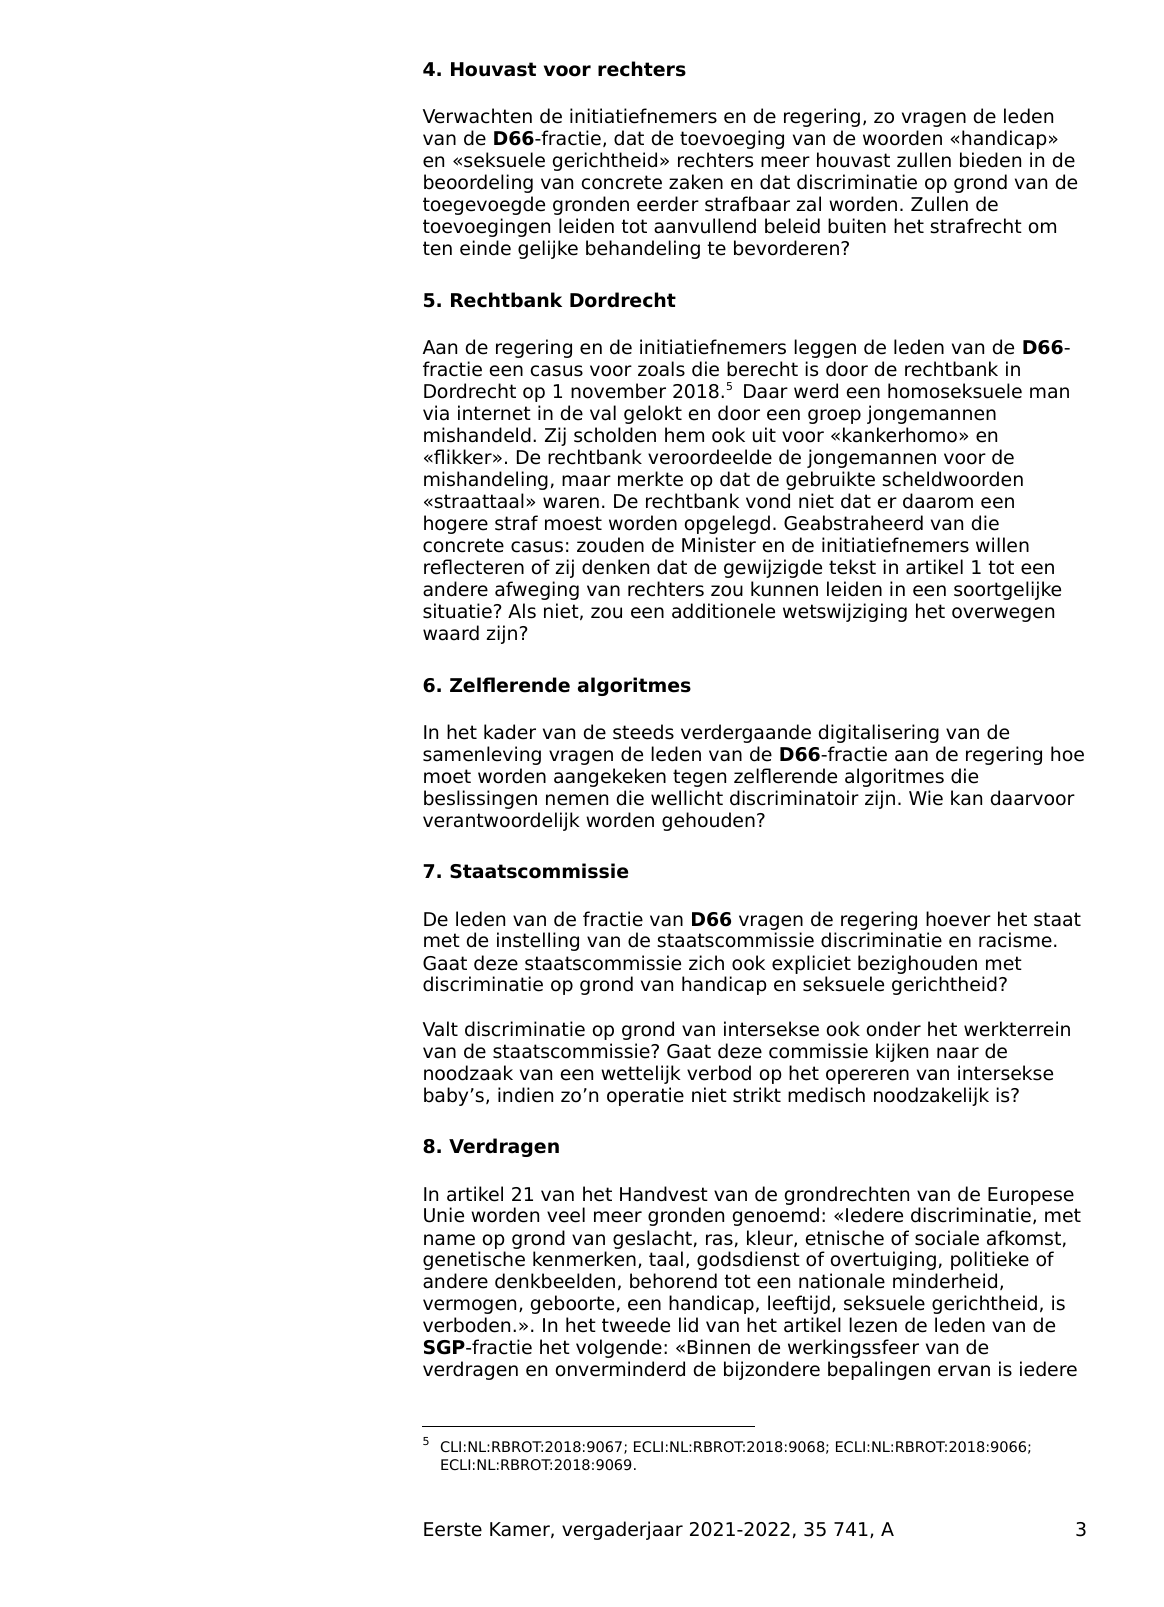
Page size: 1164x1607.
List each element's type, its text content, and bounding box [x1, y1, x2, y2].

text De leden van de fractie van D66 vragen de regering hoever het staat met de instelling van de staatscommissie discriminatie en racisme. Gaat deze staatscommissie zich ook expliciet bezighouden met discriminatie op grond van handicap en seksuele gerichtheid? [422, 908, 1087, 996]
subtitle 5. Rechtbank Dordrecht [422, 290, 1087, 312]
text Aan de regering en de initiatiefnemers leggen de leden van de D66-fractie een casus voor zoals die berecht is door de rechtbank in Dordrecht op 1 november 2018. Daar werd een homoseksuele man via internet in de val gelokt en door een groep jongemannen mishandeld. Zij scholden hem ook uit voor «kankerhomo» en «flikker». De rechtbank veroordeelde de jongemannen voor de mishandeling, maar merkte op dat de gebruikte scheldwoorden «straattaal» waren. De rechtbank vond niet dat er daarom een hogere straf moest worden opgelegd. Geabstraheerd van die concrete casus: zouden de Minister en de initiatiefnemers willen reflecteren of zij denken dat de gewijzigde tekst in artikel 1 tot een andere afweging van rechters zou kunnen leiden in een soortgelijke situatie? Als niet, zou een additionele wetswijziging het overwegen waard zijn? [422, 337, 1087, 644]
subtitle 6. Zelflerende algoritmes [422, 674, 1087, 697]
subtitle 8. Verdragen [422, 1136, 1087, 1158]
text CLI:NL:RBROT:2018:9067; ECLI:NL:RBROT:2018:9068; ECLI:NL:RBROT:2018:9066; ECLI:NL:RBROT:2018:9069. [422, 1435, 1087, 1474]
text In het kader van de steeds verdergaande digitalisering van de samenleving vragen de leden van de D66-fractie aan de regering hoe moet worden aangekeken tegen zelflerende algoritmes die beslissingen nemen die wellicht discriminatoir zijn. Wie kan daarvoor verantwoordelijk worden gehouden? [422, 722, 1087, 831]
subtitle 4. Houvast voor rechters [422, 59, 1087, 81]
subtitle 7. Staatscommissie [422, 861, 1087, 883]
text Verwachten de initiatiefnemers en de regering, zo vragen de leden van de D66-fractie, dat de toevoeging van de woorden «handicap» en «seksuele gerichtheid» rechters meer houvast zullen bieden in de beoordeling van concrete zaken en dat discriminatie op grond van de toegevoegde gronden eerder strafbaar zal worden. Zullen de toevoegingen leiden tot aanvullend beleid buiten het strafrecht om ten einde gelijke behandeling te bevorderen? [422, 106, 1087, 260]
text Valt discriminatie op grond van intersekse ook onder het werkterrein van de staatscommissie? Gaat deze commissie kijken naar de noodzaak van een wettelijk verbod op het opereren van intersekse baby’s, indien zo’n operatie niet strikt medisch noodzakelijk is? [422, 1018, 1087, 1106]
text In artikel 21 van het Handvest van de grondrechten van de Europese Unie worden veel meer gronden genoemd: «Iedere discriminatie, met name op grond van geslacht, ras, kleur, etnische of sociale afkomst, genetische kenmerken, taal, godsdienst of overtuiging, politieke of andere denkbeelden, behorend tot een nationale minderheid, vermogen, geboorte, een handicap, leeftijd, seksuele gerichtheid, is verboden.». In het tweede lid van het artikel lezen de leden van de SGP-fractie het volgende: «Binnen de werkingssfeer van de verdragen en onverminderd de bijzondere bepalingen ervan is iedere [422, 1183, 1087, 1381]
